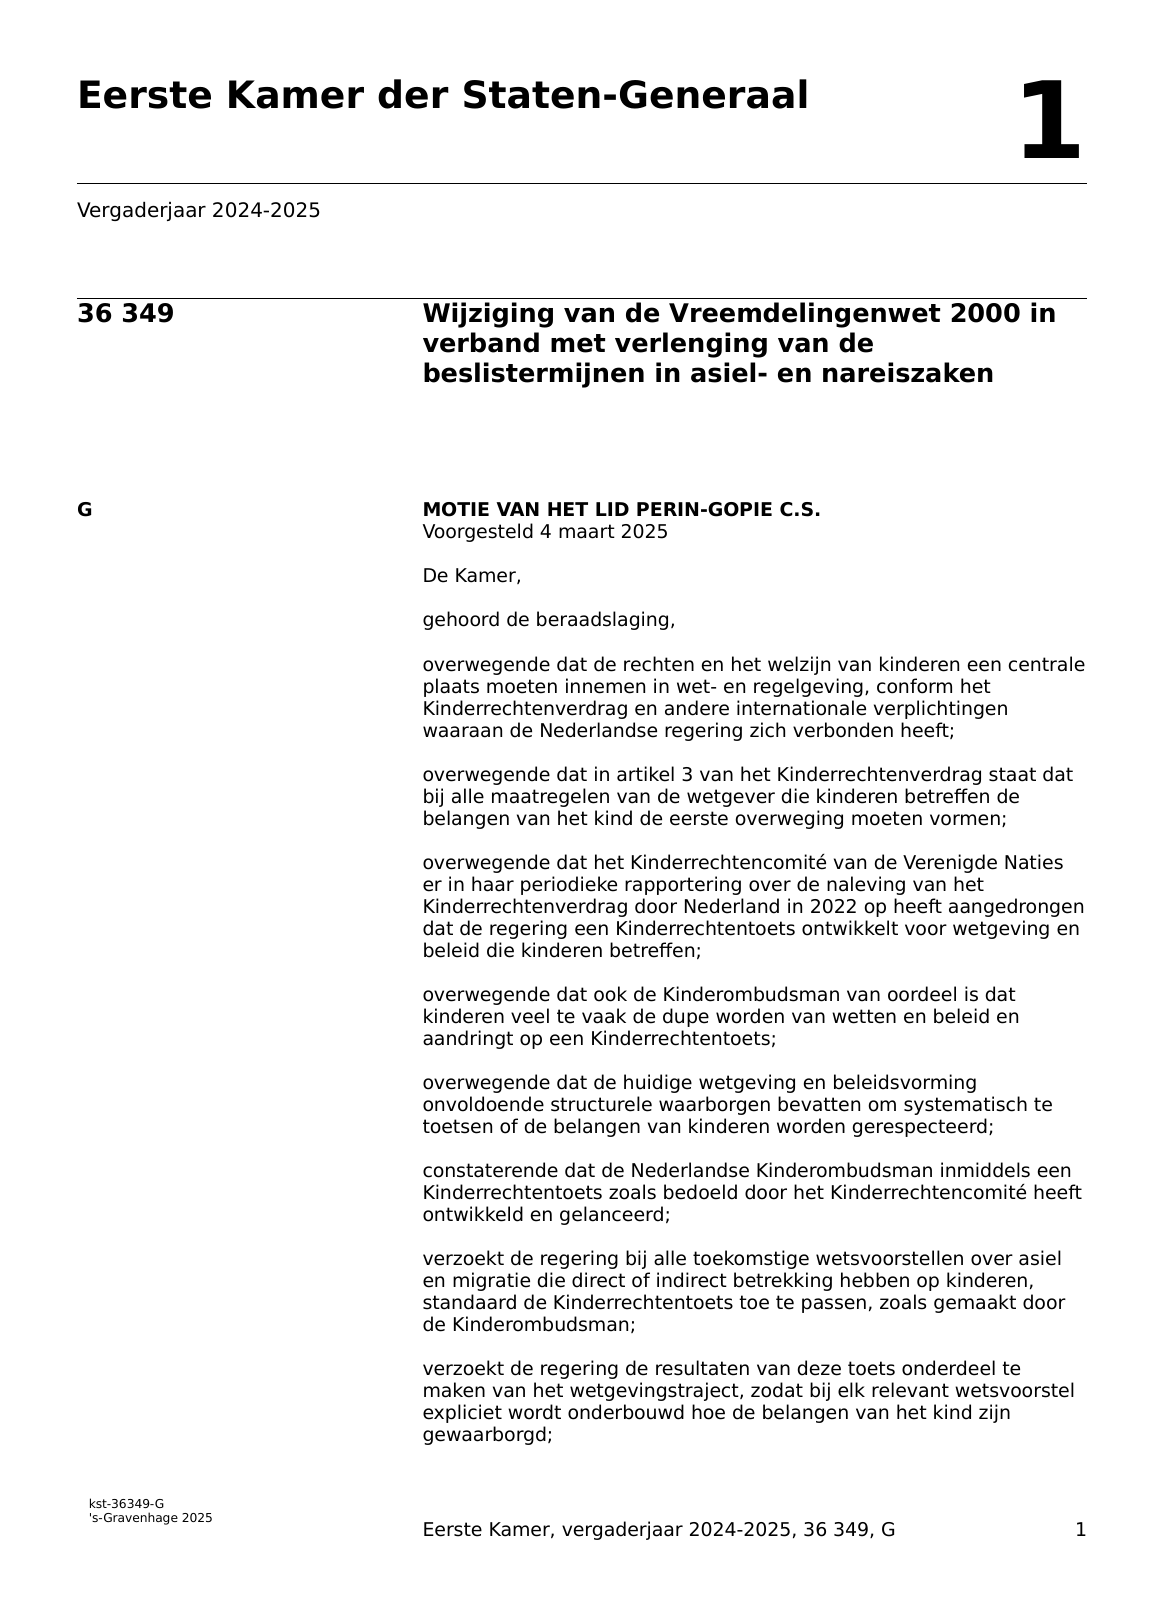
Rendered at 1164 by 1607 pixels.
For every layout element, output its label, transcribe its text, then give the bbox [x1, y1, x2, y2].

subtitle G MOTIE VAN HET LID PERIN-GOPIE C.S. [77, 499, 1087, 521]
text De Kamer, [422, 565, 1087, 587]
text Voorgesteld 4 maart 2025 [422, 521, 1087, 543]
table_header Eerste Kamer der Staten-Generaal [77, 59, 886, 183]
text overwegende dat ook de Kinderombudsman van oordeel is dat kinderen veel te vaak de dupe worden van wetten en beleid en aandringt op een Kinderrechtentoets; [422, 984, 1087, 1050]
text verzoekt de regering de resultaten van deze toets onderdeel te maken van het wetgevingstraject, zodat bij elk relevant wetsvoorstel expliciet wordt onderbouwd hoe de belangen van het kind zijn gewaarborgd; [422, 1358, 1087, 1446]
text constaterende dat de Nederlandse Kinderombudsman inmiddels een Kinderrechtentoets zoals bedoeld door het Kinderrechtencomité heeft ontwikkeld en gelanceerd; [422, 1160, 1087, 1226]
subtitle 36 349 Wijziging van de Vreemdelingenwet 2000 in verband met verlenging van de beslistermijnen in asiel- en nareiszaken [77, 299, 1087, 388]
text overwegende dat in artikel 3 van het Kinderrechtenverdrag staat dat bij alle maatregelen van de wetgever die kinderen betreffen de belangen van het kind de eerste overweging moeten vormen; [422, 764, 1087, 829]
text verzoekt de regering bij alle toekomstige wetsvoorstellen over asiel en migratie die direct of indirect betrekking hebben op kinderen, standaard de Kinderrechtentoets toe te passen, zoals gemaakt door de Kinderombudsman; [422, 1248, 1087, 1336]
text overwegende dat de huidige wetgeving en beleidsvorming onvoldoende structurele waarborgen bevatten om systematisch te toetsen of de belangen van kinderen worden gerespecteerd; [422, 1072, 1087, 1138]
table_cell Vergaderjaar 2024-2025 [77, 184, 1087, 298]
table_header 1 [886, 59, 1087, 183]
text kst-36349-G [88, 1497, 323, 1511]
text overwegende dat de rechten en het welzijn van kinderen een centrale plaats moeten innemen in wet- en regelgeving, conform het Kinderrechtenverdrag en andere internationale verplichtingen waaraan de Nederlandse regering zich verbonden heeft; [422, 653, 1087, 741]
text 's-Gravenhage 2025 [88, 1511, 323, 1525]
text overwegende dat het Kinderrechtencomité van de Verenigde Naties er in haar periodieke rapportering over de naleving van het Kinderrechtenverdrag door Nederland in 2022 op heeft aangedrongen dat de regering een Kinderrechtentoets ontwikkelt voor wetgeving en beleid die kinderen betreffen; [422, 852, 1087, 962]
text gehoord de beraadslaging, [422, 609, 1087, 631]
